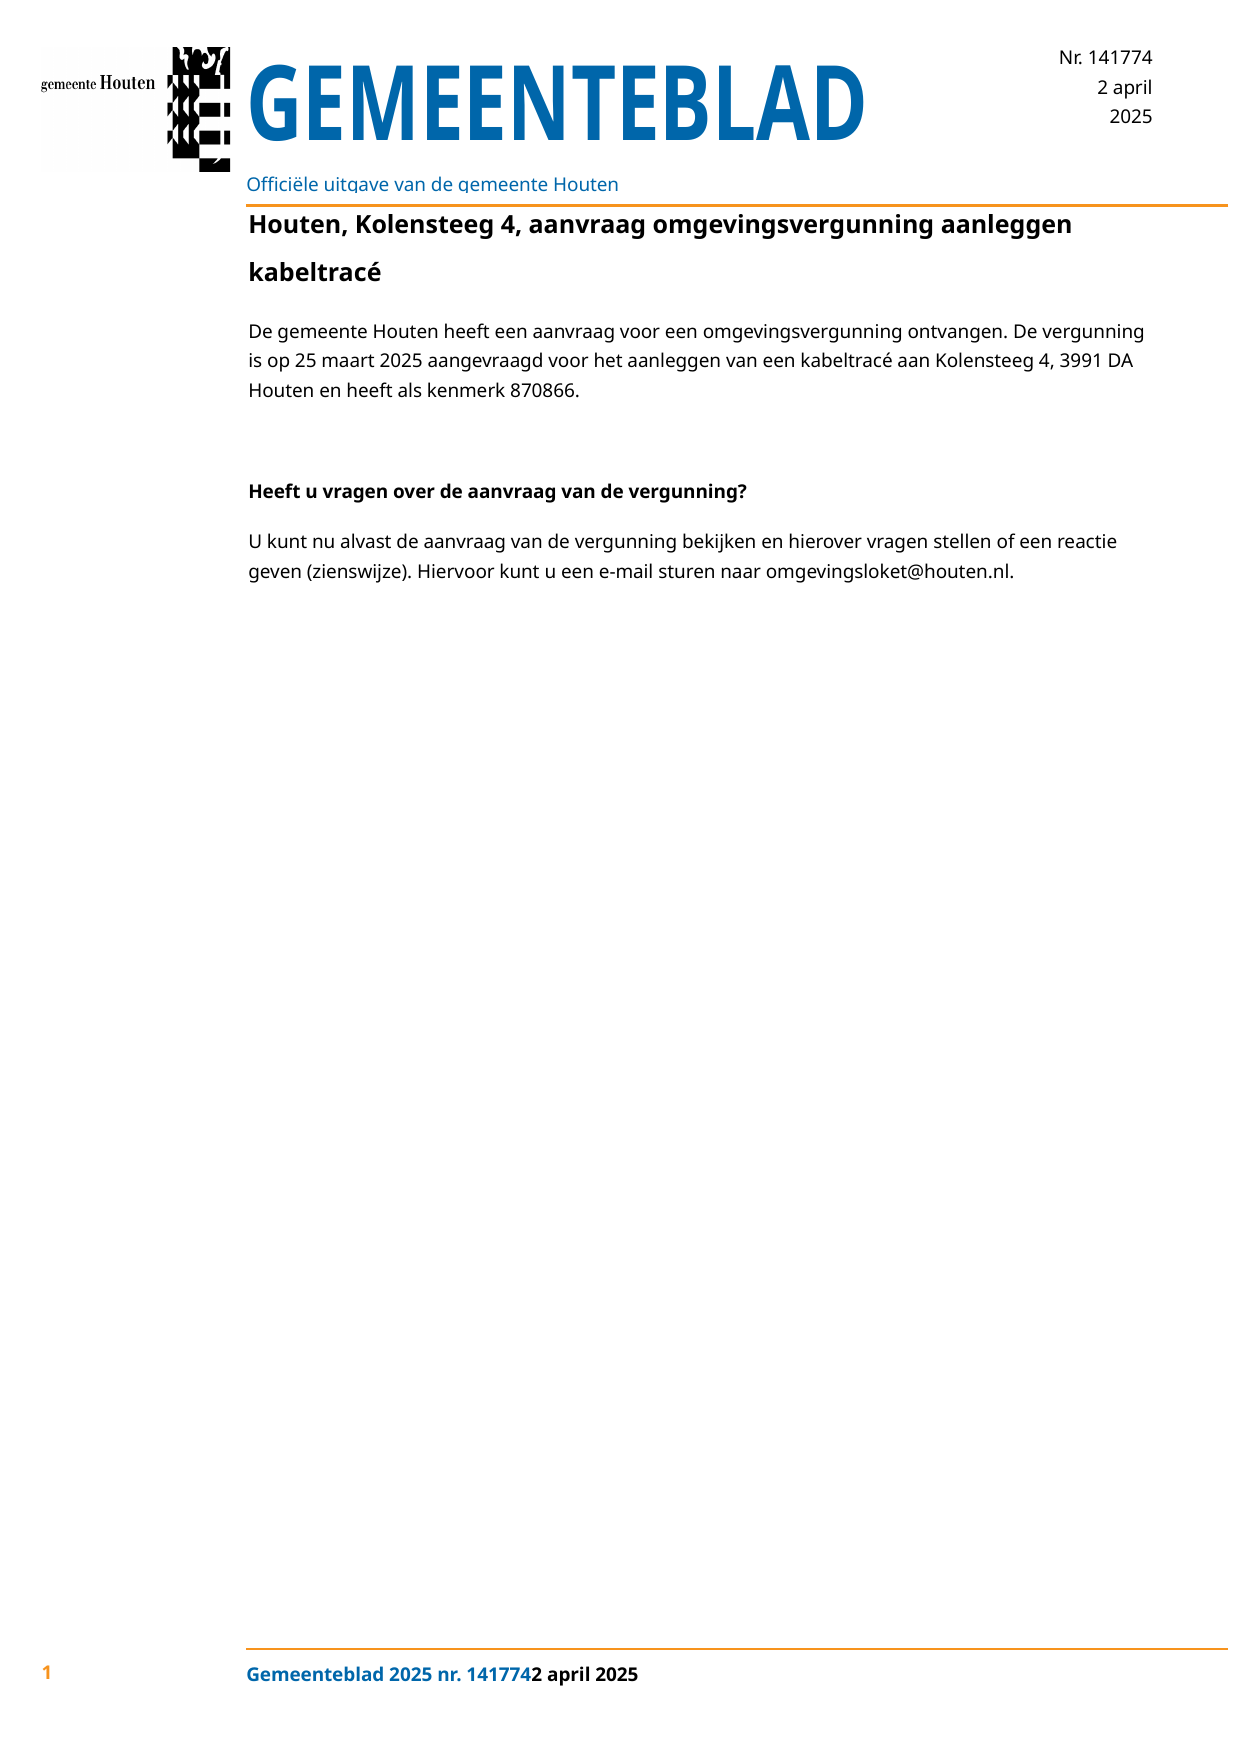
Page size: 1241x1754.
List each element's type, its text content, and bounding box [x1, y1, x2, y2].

text De gemeente Houten heeft een aanvraag voor een omgevingsvergunning ontvangen. De vergunning is op 25 maart 2025 aangevraagd voor het aanleggen van een kabeltracé aan Kolensteeg 4, 3991 DA Houten en heeft als kenmerk 870866. [248, 318, 1152, 403]
picture [41, 47, 231, 172]
text Heeft u vragen over de aanvraag van de vergunning? [248, 478, 1152, 504]
text Houten, Kolensteeg 4, aanvraag omgevingsvergunning aanleggen kabeltracé [248, 207, 1152, 288]
text U kunt nu alvast de aanvraag van de vergunning bekijken en hierover vragen stellen of een reactie geven (zienswijze). Hiervoor kunt u een e-mail sturen naar omgevingsloket@houten.nl. [248, 528, 1152, 584]
